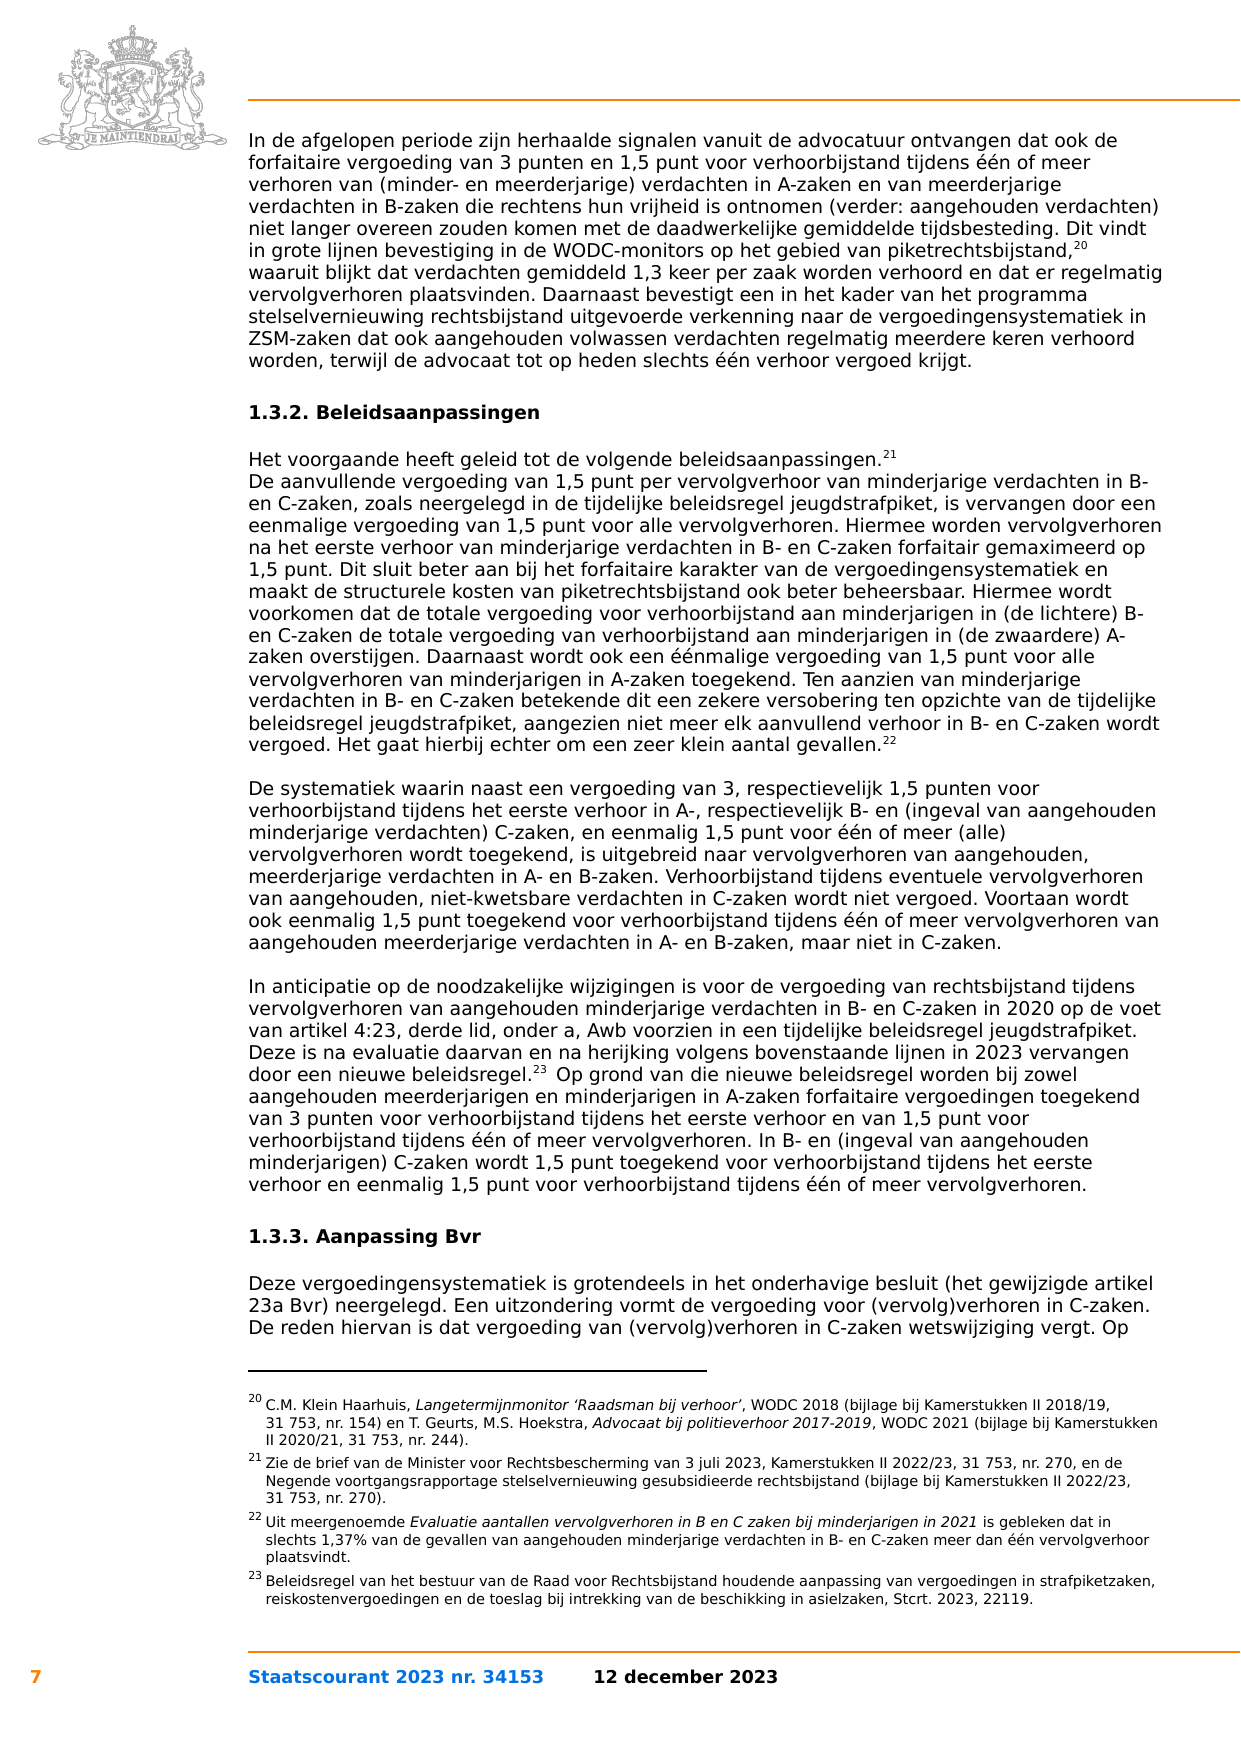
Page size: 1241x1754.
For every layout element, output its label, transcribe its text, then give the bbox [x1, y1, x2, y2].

text In anticipatie op de noodzakelijke wijzigingen is voor de vergoeding van rechtsbijstand tijdens vervolgverhoren van aangehouden minderjarige verdachten in B- en C-zaken in 2020 op de voet van artikel 4:23, derde lid, onder a, Awb voorzien in een tijdelijke beleidsregel jeugdstrafpiket. Deze is na evaluatie daarvan en na herijking volgens bovenstaande lijnen in 2023 vervangen door een nieuwe beleidsregel. Op grond van die nieuwe beleidsregel worden bij zowel aangehouden meerderjarigen en minderjarigen in A-zaken forfaitaire vergoedingen toegekend van 3 punten voor verhoorbijstand tijdens het eerste verhoor en van 1,5 punt voor verhoorbijstand tijdens één of meer vervolgverhoren. In B- en (ingeval van aangehouden minderjarigen) C-zaken wordt 1,5 punt toegekend voor verhoorbijstand tijdens het eerste verhoor en eenmalig 1,5 punt voor verhoorbijstand tijdens één of meer vervolgverhoren. [248, 976, 1163, 1196]
text De aanvullende vergoeding van 1,5 punt per vervolgverhoor van minderjarige verdachten in B- en C-zaken, zoals neergelegd in de tijdelijke beleidsregel jeugdstrafpiket, is vervangen door een eenmalige vergoeding van 1,5 punt voor alle vervolgverhoren. Hiermee worden vervolgverhoren na het eerste verhoor van minderjarige verdachten in B- en C-zaken forfaitair gemaximeerd op 1,5 punt. Dit sluit beter aan bij het forfaitaire karakter van de vergoedingensystematiek en maakt de structurele kosten van piketrechtsbijstand ook beter beheersbaar. Hiermee wordt voorkomen dat de totale vergoeding voor verhoorbijstand aan minderjarigen in (de lichtere) B- en C-zaken de totale vergoeding van verhoorbijstand aan minderjarigen in (de zwaardere) A-zaken overstijgen. Daarnaast wordt ook een éénmalige vergoeding van 1,5 punt voor alle vervolgverhoren van minderjarigen in A-zaken toegekend. Ten aanzien van minderjarige verdachten in B- en C-zaken betekende dit een zekere versobering ten opzichte van de tijdelijke beleidsregel jeugdstrafpiket, aangezien niet meer elk aanvullend verhoor in B- en C-zaken wordt vergoed. Het gaat hierbij echter om een zeer klein aantal gevallen. [248, 471, 1163, 756]
subtitle 1.3.3. Aanpassing Bvr [248, 1226, 1163, 1248]
picture [38, 25, 227, 150]
text C.M. Klein Haarhuis, Langetermijnmonitor ‘Raadsman bij verhoor’, WODC 2018 (bijlage bij Kamerstukken II 2018/19, 31 753, nr. 154) en T. Geurts, M.S. Hoekstra, Advocaat bij politieverhoor 2017-2019, WODC 2021 (bijlage bij Kamerstukken II 2020/21, 31 753, nr. 244). [248, 1393, 1163, 1448]
text Beleidsregel van het bestuur van de Raad voor Rechtsbijstand houdende aanpassing van vergoedingen in strafpiketzaken, reiskostenvergoedingen en de toeslag bij intrekking van de beschikking in asielzaken, Stcrt. 2023, 22119. [248, 1569, 1163, 1608]
subtitle 1.3.2. Beleidsaanpassingen [248, 402, 1163, 424]
text Deze vergoedingensystematiek is grotendeels in het onderhavige besluit (het gewijzigde artikel 23a Bvr) neergelegd. Een uitzondering vormt de vergoeding voor (vervolg)verhoren in C-zaken. De reden hiervan is dat vergoeding van (vervolg)verhoren in C-zaken wetswijziging vergt. Op [248, 1273, 1163, 1339]
text Het voorgaande heeft geleid tot de volgende beleidsaanpassingen. [248, 449, 1163, 471]
text De systematiek waarin naast een vergoeding van 3, respectievelijk 1,5 punten voor verhoorbijstand tijdens het eerste verhoor in A-, respectievelijk B- en (ingeval van aangehouden minderjarige verdachten) C-zaken, en eenmalig 1,5 punt voor één of meer (alle) vervolgverhoren wordt toegekend, is uitgebreid naar vervolgverhoren van aangehouden, meerderjarige verdachten in A- en B-zaken. Verhoorbijstand tijdens eventuele vervolgverhoren van aangehouden, niet-kwetsbare verdachten in C-zaken wordt niet vergoed. Voortaan wordt ook eenmalig 1,5 punt toegekend voor verhoorbijstand tijdens één of meer vervolgverhoren van aangehouden meerderjarige verdachten in A- en B-zaken, maar niet in C-zaken. [248, 778, 1163, 954]
text Zie de brief van de Minister voor Rechtsbescherming van 3 juli 2023, Kamerstukken II 2022/23, 31 753, nr. 270, en de Negende voortgangsrapportage stelselvernieuwing gesubsidieerde rechtsbijstand (bijlage bij Kamerstukken II 2022/23, 31 753, nr. 270). [248, 1451, 1163, 1507]
text Uit meergenoemde Evaluatie aantallen vervolgverhoren in B en C zaken bij minderjarigen in 2021 is gebleken dat in slechts 1,37% van de gevallen van aangehouden minderjarige verdachten in B- en C-zaken meer dan één vervolgverhoor plaatsvindt. [248, 1510, 1163, 1566]
text In de afgelopen periode zijn herhaalde signalen vanuit de advocatuur ontvangen dat ook de forfaitaire vergoeding van 3 punten en 1,5 punt voor verhoorbijstand tijdens één of meer verhoren van (minder- en meerderjarige) verdachten in A-zaken en van meerderjarige verdachten in B-zaken die rechtens hun vrijheid is ontnomen (verder: aangehouden verdachten) niet langer overeen zouden komen met de daadwerkelijke gemiddelde tijdsbesteding. Dit vindt in grote lijnen bevestiging in de WODC-monitors op het gebied van piketrechtsbijstand, waaruit blijkt dat verdachten gemiddeld 1,3 keer per zaak worden verhoord en dat er regelmatig vervolgverhoren plaatsvinden. Daarnaast bevestigt een in het kader van het programma stelselvernieuwing rechtsbijstand uitgevoerde verkenning naar de vergoedingensystematiek in ZSM-zaken dat ook aangehouden volwassen verdachten regelmatig meerdere keren verhoord worden, terwijl de advocaat tot op heden slechts één verhoor vergoed krijgt. [248, 130, 1163, 372]
